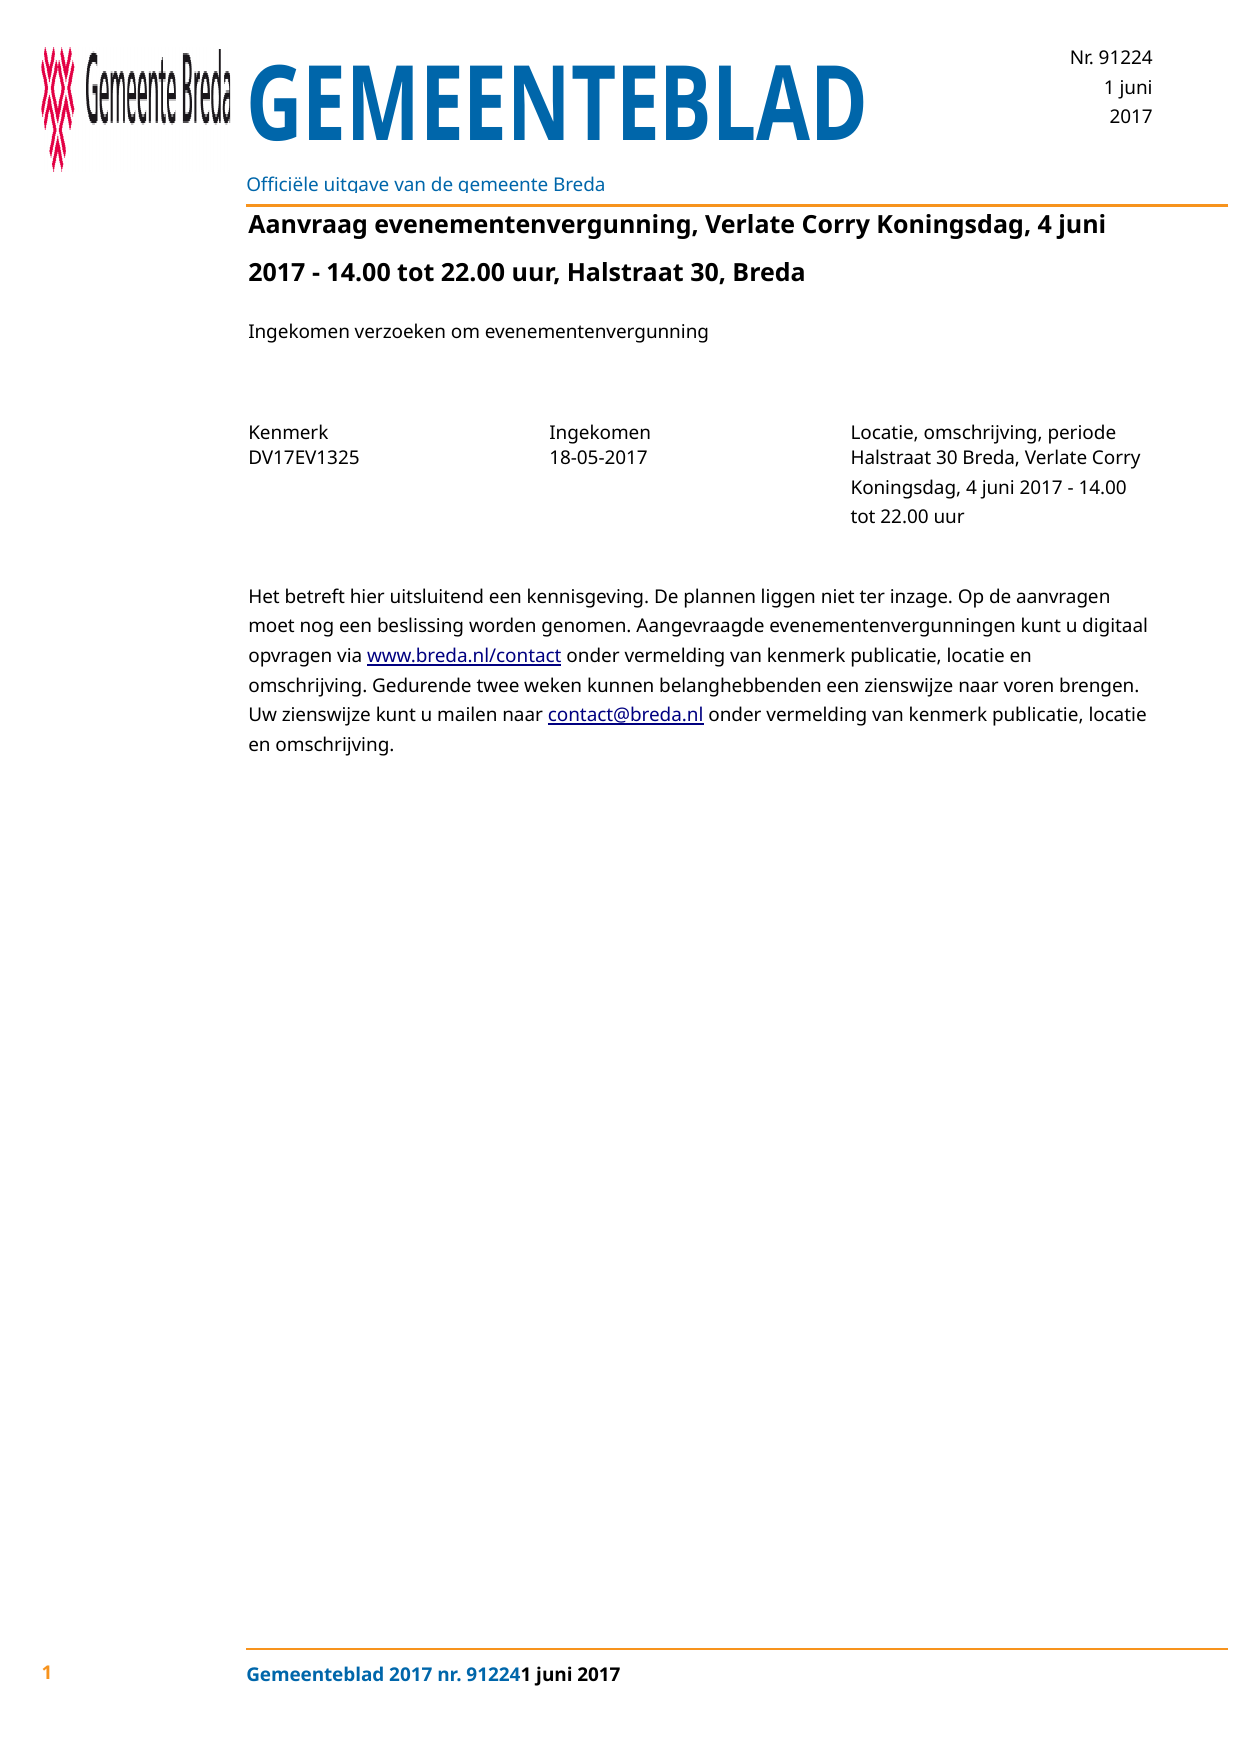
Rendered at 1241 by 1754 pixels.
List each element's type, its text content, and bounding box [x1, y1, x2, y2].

picture [41, 47, 231, 172]
text Het betreft hier uitsluitend een kennisgeving. De plannen liggen niet ter inzage. Op de aanvragen moet nog een beslissing worden genomen. Aangevraagde evenementenvergunningen kunt u digitaal opvragen via www.breda.nl/contact onder vermelding van kenmerk publicatie, locatie en omschrijving. Gedurende twee weken kunnen belanghebbenden een zienswijze naar voren brengen. Uw zienswijze kunt u mailen naar contact@breda.nl onder vermelding van kenmerk publicatie, locatie en omschrijving. [248, 583, 1152, 757]
table_header Kenmerk [248, 419, 549, 444]
text Aanvraag evenementenvergunning, Verlate Corry Koningsdag, 4 juni 2017 - 14.00 tot 22.00 uur, Halstraat 30, Breda [248, 207, 1152, 288]
table_header Ingekomen [549, 419, 850, 444]
text Ingekomen verzoeken om evenementenvergunning [248, 318, 1152, 344]
table_cell 18-05-2017 [549, 445, 850, 529]
table_cell Halstraat 30 Breda, Verlate Corry Koningsdag, 4 juni 2017 - 14.00 tot 22.00 uur [850, 445, 1152, 529]
table_header Locatie, omschrijving, periode [850, 419, 1152, 444]
table_cell DV17EV1325 [248, 445, 549, 529]
